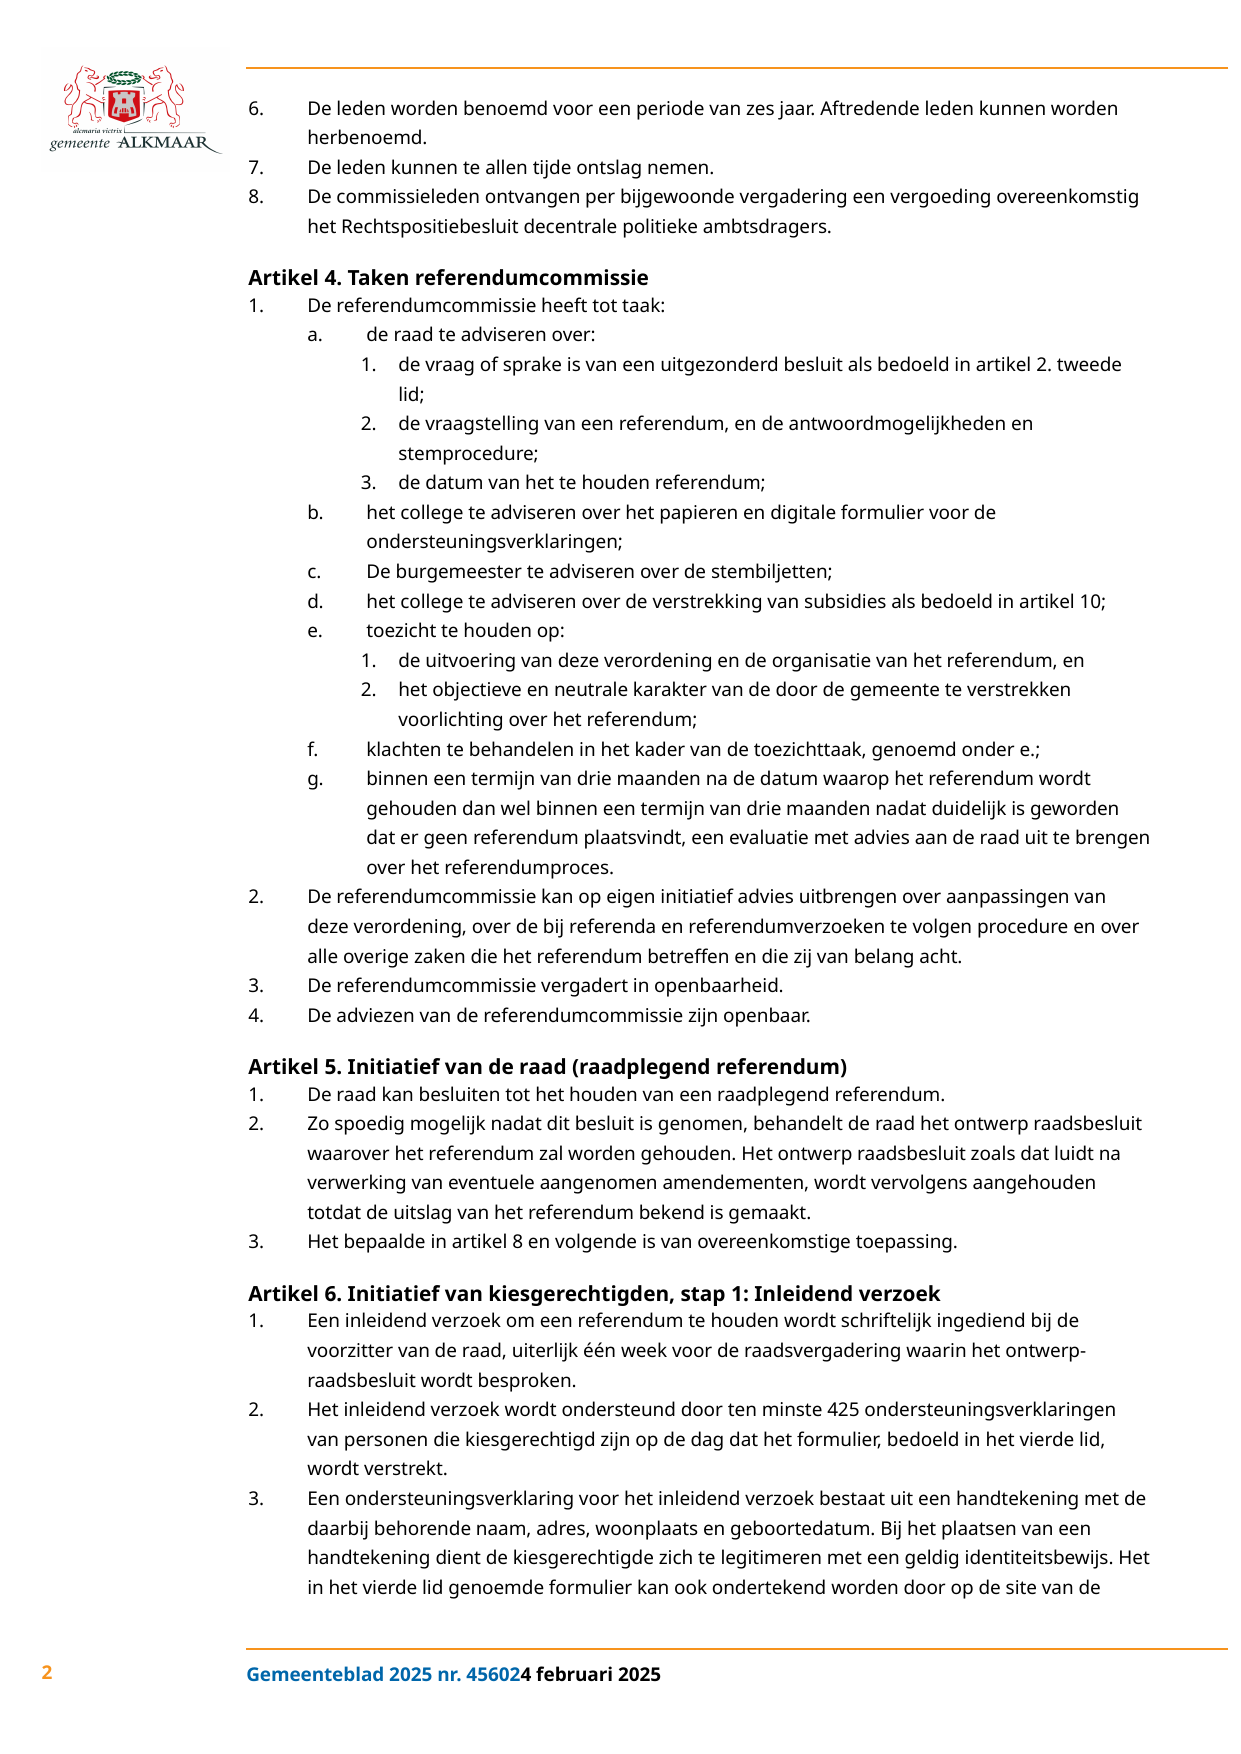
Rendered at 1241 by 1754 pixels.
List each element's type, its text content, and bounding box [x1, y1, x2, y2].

list Een inleidend verzoek om een referendum te houden wordt schriftelijk ingediend bij de voorzitter van de raad, uiterlijk één week voor de raadsvergadering waarin het ontwerp-raadsbesluit wordt besproken. [248, 1308, 1152, 1392]
picture [41, 47, 231, 172]
text Artikel 4. Taken referendumcommissie [248, 263, 1152, 292]
list Het bepaalde in artikel 8 en volgende is van overeenkomstige toepassing. [248, 1229, 1152, 1254]
list De burgemeester te adviseren over de stembiljetten; [307, 558, 1152, 584]
list klachten te behandelen in het kader van de toezichttaak, genoemd onder e.; [307, 736, 1152, 761]
list Een ondersteuningsverklaring voor het inleidend verzoek bestaat uit een handtekening met de daarbij behorende naam, adres, woonplaats en geboortedatum. Bij het plaatsen van een handtekening dient de kiesgerechtigde zich te legitimeren met een geldig identiteitsbewijs. Het in het vierde lid genoemde formulier kan ook ondertekend worden door op de site van de [248, 1485, 1152, 1599]
list De referendumcommissie vergadert in openbaarheid. [248, 972, 1152, 998]
list Zo spoedig mogelijk nadat dit besluit is genomen, behandelt de raad het ontwerp raadsbesluit waarover het referendum zal worden gehouden. Het ontwerp raadsbesluit zoals dat luidt na verwerking van eventuele aangenomen amendementen, wordt vervolgens aangehouden totdat de uitslag van het referendum bekend is gemaakt. [248, 1110, 1152, 1225]
list De referendumcommissie heeft tot taak: [248, 292, 1152, 318]
list het college te adviseren over het papieren en digitale formulier voor de ondersteuningsverklaringen; [307, 499, 1152, 554]
list De adviezen van de referendumcommissie zijn openbaar. [248, 1002, 1152, 1028]
list De leden worden benoemd voor een periode van zes jaar. Aftredende leden kunnen worden herbenoemd. [248, 95, 1152, 150]
list de vraagstelling van een referendum, en de antwoordmogelijkheden en stemprocedure; [361, 410, 1152, 466]
list De commissieleden ontvangen per bijgewoonde vergadering een vergoeding overeenkomstig het Rechtspositiebesluit decentrale politieke ambtsdragers. [248, 183, 1152, 239]
list de vraag of sprake is van een uitgezonderd besluit als bedoeld in artikel 2. tweede lid; [361, 351, 1152, 406]
text Artikel 6. Initiatief van kiesgerechtigden, stap 1: Inleidend verzoek [248, 1279, 1152, 1308]
list toezicht te houden op: [307, 617, 1152, 643]
list het college te adviseren over de verstrekking van subsidies als bedoeld in artikel 10; [307, 588, 1152, 613]
list de uitvoering van deze verordening en de organisatie van het referendum, en [361, 647, 1152, 673]
list de datum van het te houden referendum; [361, 469, 1152, 495]
list de raad te adviseren over: [307, 322, 1152, 347]
list Het inleidend verzoek wordt ondersteund door ten minste 425 ondersteuningsverklaringen van personen die kiesgerechtigd zijn op de dag dat het formulier, bedoeld in het vierde lid, wordt verstrekt. [248, 1396, 1152, 1481]
list De referendumcommissie kan op eigen initiatief advies uitbrengen over aanpassingen van deze verordening, over de bij referenda en referendumverzoeken te volgen procedure en over alle overige zaken die het referendum betreffen en die zij van belang acht. [248, 884, 1152, 968]
list het objectieve en neutrale karakter van de door de gemeente te verstrekken voorlichting over het referendum; [361, 677, 1152, 732]
list De raad kan besluiten tot het houden van een raadplegend referendum. [248, 1081, 1152, 1107]
text Artikel 5. Initiatief van de raad (raadplegend referendum) [248, 1052, 1152, 1081]
list De leden kunnen te allen tijde ontslag nemen. [248, 154, 1152, 180]
list binnen een termijn van drie maanden na de datum waarop het referendum wordt gehouden dan wel binnen een termijn van drie maanden nadat duidelijk is geworden dat er geen referendum plaatsvindt, een evaluatie met advies aan de raad uit te brengen over het referendumproces. [307, 765, 1152, 880]
